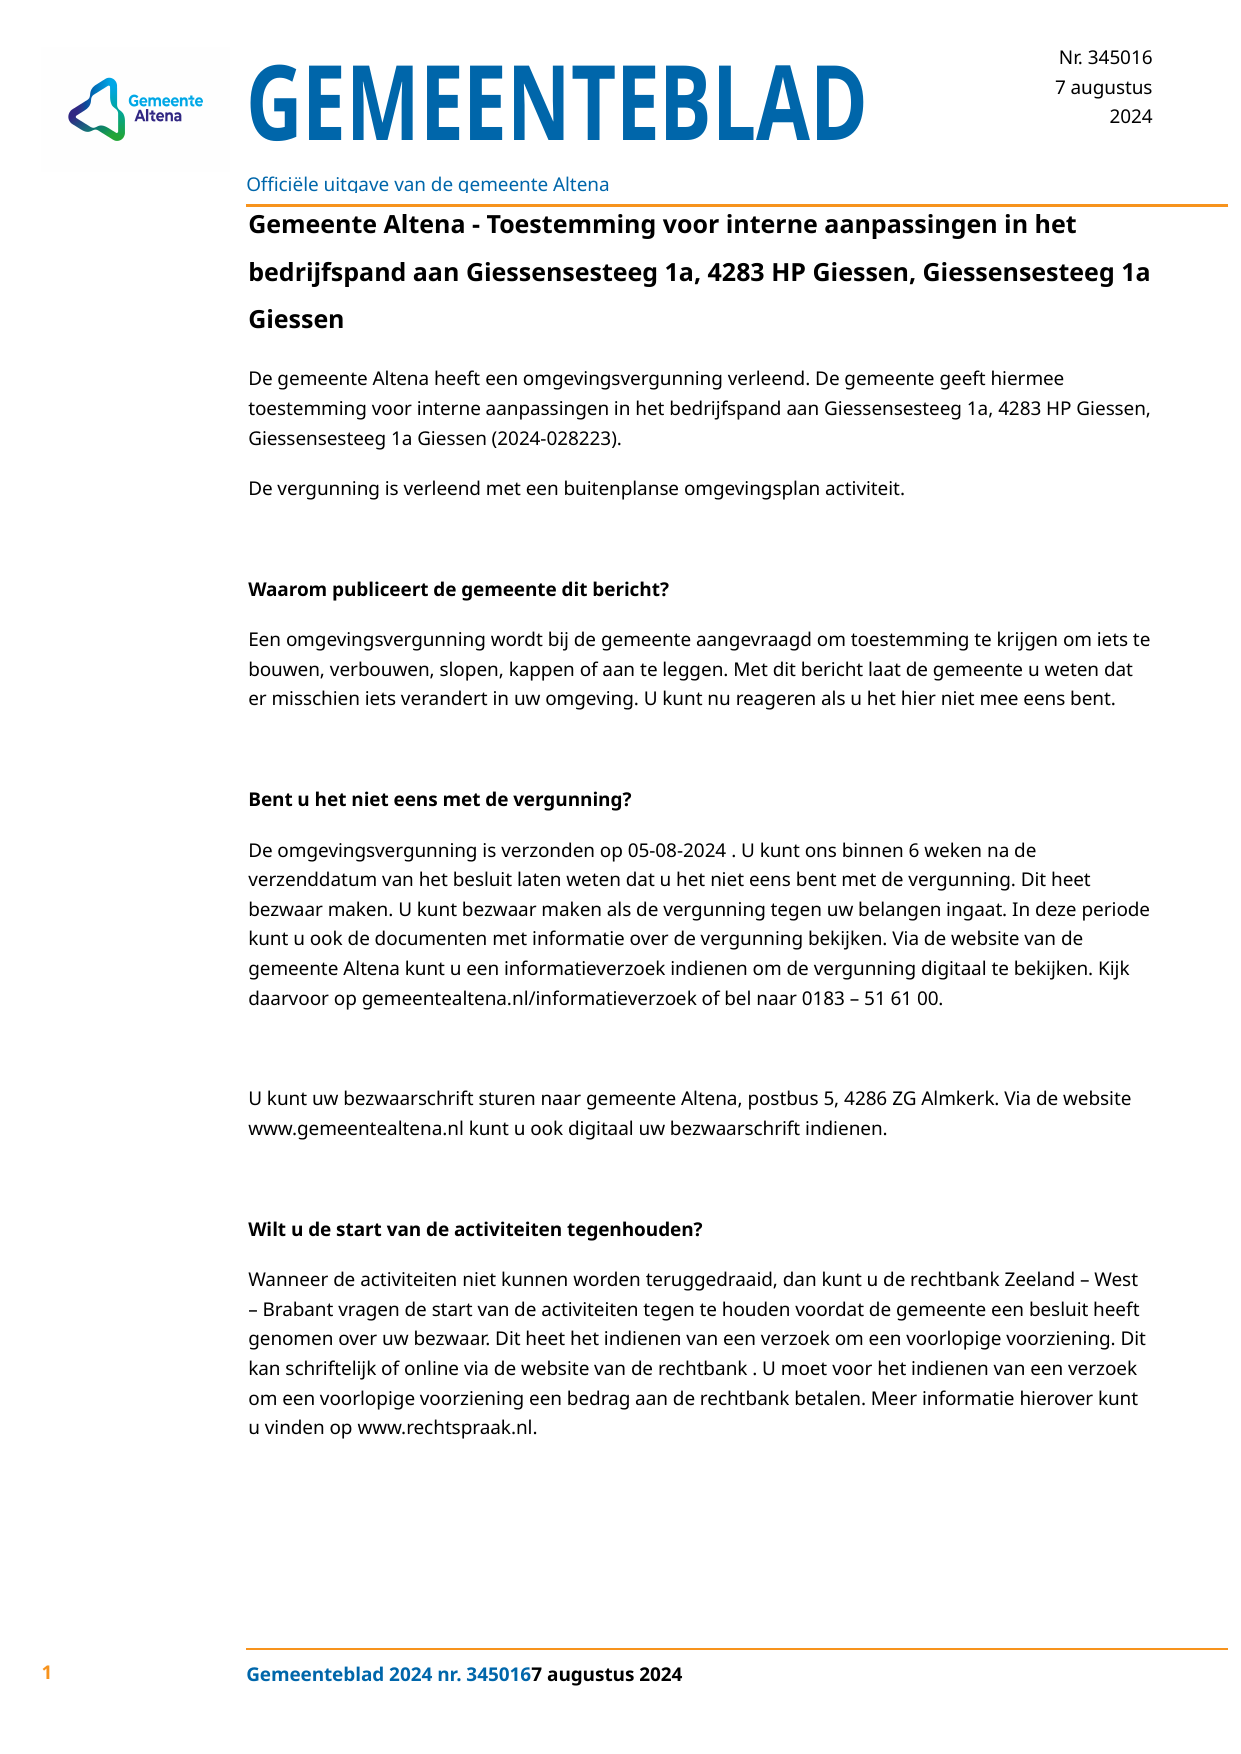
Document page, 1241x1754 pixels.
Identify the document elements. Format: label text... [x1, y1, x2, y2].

text Waarom publiceert de gemeente dit bericht? [248, 576, 1152, 602]
text Gemeente Altena - Toestemming voor interne aanpassingen in het bedrijfspand aan Giessensesteeg 1a, 4283 HP Giessen, Giessensesteeg 1a Giessen [248, 207, 1152, 336]
text De vergunning is verleend met een buitenplanse omgevingsplan activiteit. [248, 475, 1152, 501]
text De gemeente Altena heeft een omgevingsvergunning verleend. De gemeente geeft hiermee toestemming voor interne aanpassingen in het bedrijfspand aan Giessensesteeg 1a, 4283 HP Giessen, Giessensesteeg 1a Giessen (2024-028223). [248, 366, 1152, 450]
text Een omgevingsvergunning wordt bij de gemeente aangevraagd om toestemming te krijgen om iets te bouwen, verbouwen, slopen, kappen of aan te leggen. Met dit bericht laat de gemeente u weten dat er misschien iets verandert in uw omgeving. U kunt nu reageren als u het hier niet mee eens bent. [248, 626, 1152, 711]
picture [41, 47, 231, 172]
text Wanneer de activiteiten niet kunnen worden teruggedraaid, dan kunt u de rechtbank Zeeland – West – Brabant vragen de start van de activiteiten tegen te houden voordat de gemeente een besluit heeft genomen over uw bezwaar. Dit heet het indienen van een verzoek om een voorlopige voorziening. Dit kan schriftelijk of online via de website van de rechtbank . U moet voor het indienen van een verzoek om een voorlopige voorziening een bedrag aan de rechtbank betalen. Meer informatie hierover kunt u vinden op www.rechtspraak.nl. [248, 1266, 1152, 1440]
text U kunt uw bezwaarschrift sturen naar gemeente Altena, postbus 5, 4286 ZG Almkerk. Via de website www.gemeentealtena.nl kunt u ook digitaal uw bezwaarschrift indienen. [248, 1086, 1152, 1141]
text Bent u het niet eens met de vergunning? [248, 786, 1152, 812]
text Wilt u de start van de activiteiten tegenhouden? [248, 1216, 1152, 1242]
text De omgevingsvergunning is verzonden op 05-08-2024 . U kunt ons binnen 6 weken na de verzenddatum van het besluit laten weten dat u het niet eens bent met de vergunning. Dit heet bezwaar maken. U kunt bezwaar maken als de vergunning tegen uw belangen ingaat. In deze periode kunt u ook de documenten met informatie over de vergunning bekijken. Via de website van de gemeente Altena kunt u een informatieverzoek indienen om de vergunning digitaal te bekijken. Kijk daarvoor op gemeentealtena.nl/informatieverzoek of bel naar 0183 – 51 61 00. [248, 837, 1152, 1010]
